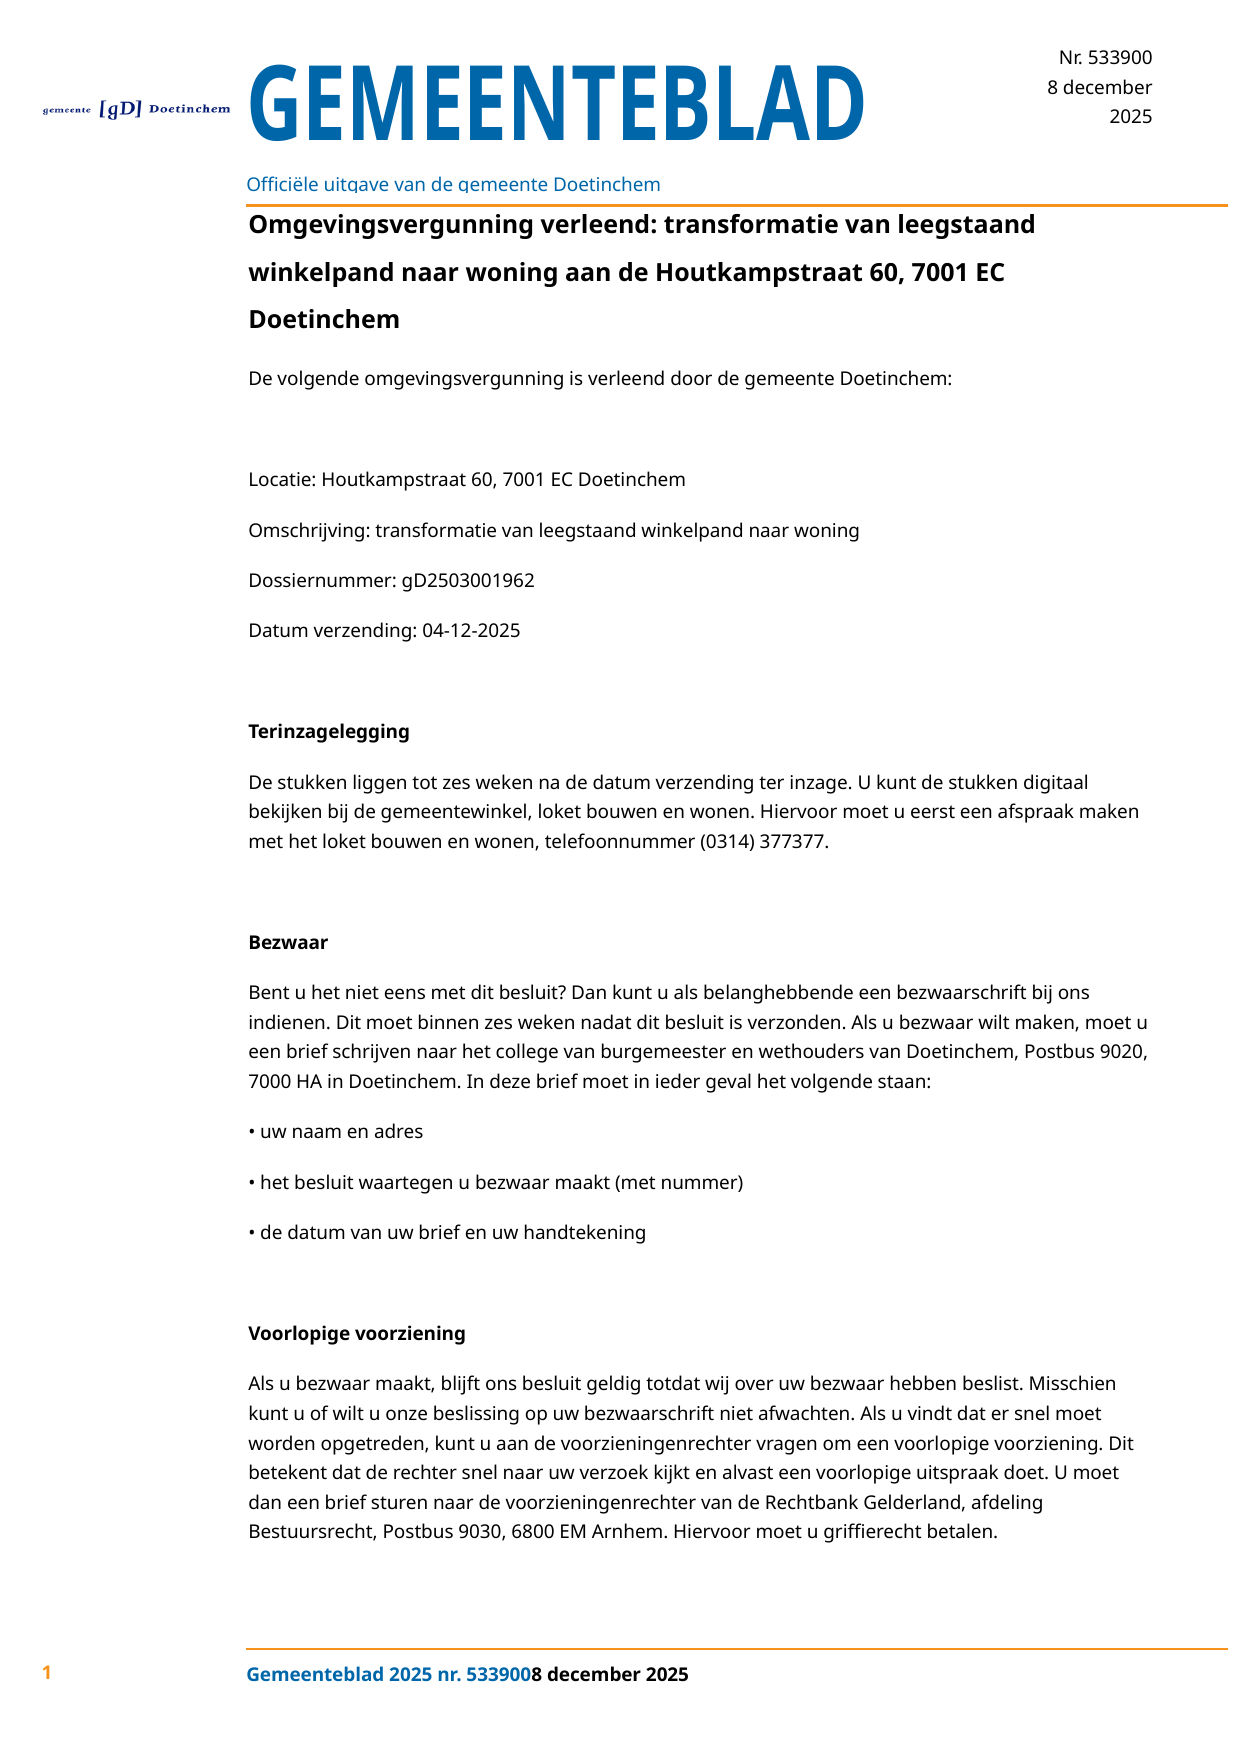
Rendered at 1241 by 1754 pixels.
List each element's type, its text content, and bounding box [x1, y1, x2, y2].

text Dossiernummer: gD2503001962 [248, 567, 1152, 593]
text Als u bezwaar maakt, blijft ons besluit geldig totdat wij over uw bezwaar hebben beslist. Misschien kunt u of wilt u onze beslissing op uw bezwaarschrift niet afwachten. Als u vindt dat er snel moet worden opgetreden, kunt u aan de voorzieningenrechter vragen om een voorlopige voorziening. Dit betekent dat de rechter snel naar uw verzoek kijkt en alvast een voorlopige uitspraak doet. U moet dan een brief sturen naar de voorzieningenrechter van de Rechtbank Gelderland, afdeling Bestuursrecht, Postbus 9030, 6800 EM Arnhem. Hiervoor moet u griffierecht betalen. [248, 1371, 1152, 1544]
text Terinzagelegging [248, 718, 1152, 744]
text Omgevingsvergunning verleend: transformatie van leegstaand winkelpand naar woning aan de Houtkampstraat 60, 7001 EC Doetinchem [248, 207, 1152, 336]
text Omschrijving: transformatie van leegstaand winkelpand naar woning [248, 517, 1152, 542]
text Bent u het niet eens met dit besluit? Dan kunt u als belanghebbende een bezwaarschrift bij ons indienen. Dit moet binnen zes weken nadat dit besluit is verzonden. Als u bezwaar wilt maken, moet u een brief schrijven naar het college van burgemeester en wethouders van Doetinchem, Postbus 9020, 7000 HA in Doetinchem. In deze brief moet in ieder geval het volgende staan: [248, 979, 1152, 1094]
text De volgende omgevingsvergunning is verleend door de gemeente Doetinchem: [248, 366, 1152, 391]
text De stukken liggen tot zes weken na de datum verzending ter inzage. U kunt de stukken digitaal bekijken bij de gemeentewinkel, loket bouwen en wonen. Hiervoor moet u eerst een afspraak maken met het loket bouwen en wonen, telefoonnummer (0314) 377377. [248, 769, 1152, 854]
picture [41, 47, 231, 172]
text • de datum van uw brief en uw handtekening [248, 1219, 1152, 1245]
text • uw naam en adres [248, 1118, 1152, 1144]
text Bezwaar [248, 929, 1152, 954]
text • het besluit waartegen u bezwaar maakt (met nummer) [248, 1169, 1152, 1194]
text Voorlopige voorziening [248, 1320, 1152, 1346]
text Locatie: Houtkampstraat 60, 7001 EC Doetinchem [248, 466, 1152, 492]
text Datum verzending: 04-12-2025 [248, 618, 1152, 643]
